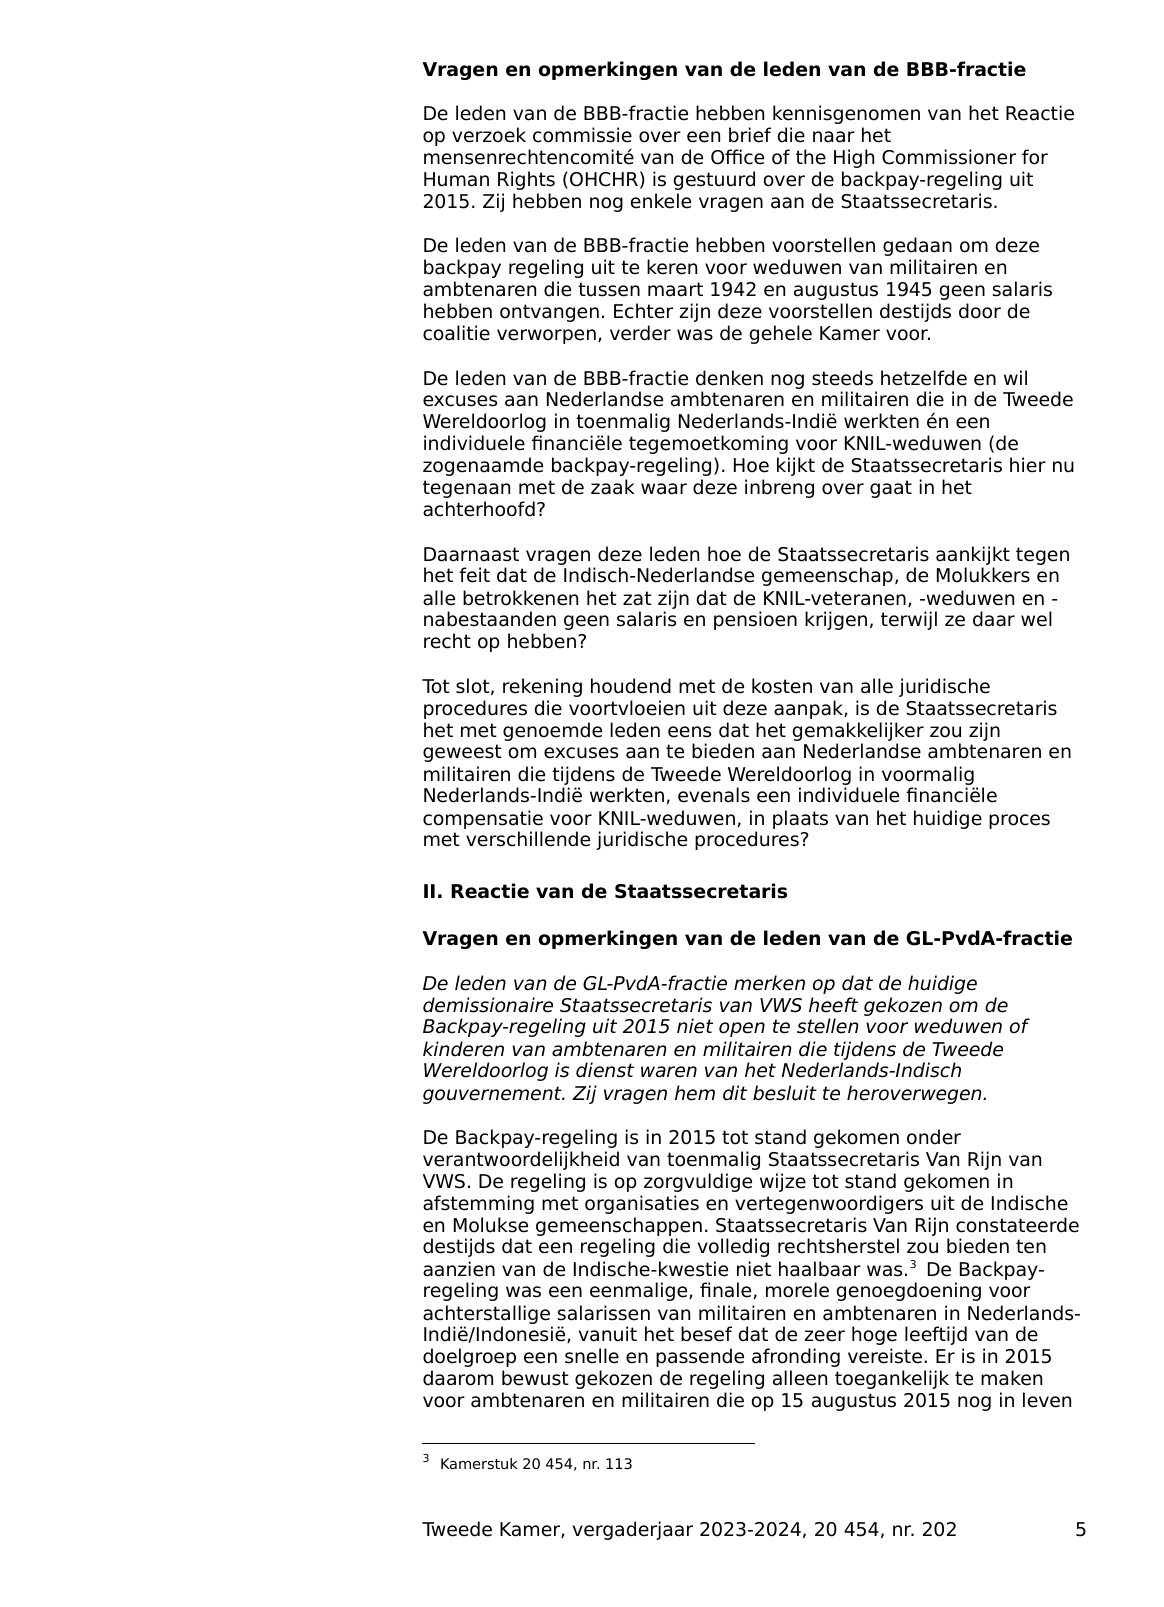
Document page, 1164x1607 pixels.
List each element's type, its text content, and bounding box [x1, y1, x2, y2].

subtitle Vragen en opmerkingen van de leden van de BBB-fractie [422, 59, 1087, 81]
text Kamerstuk 20 454, nr. 113 [422, 1452, 1087, 1474]
text De Backpay-regeling is in 2015 tot stand gekomen onder verantwoordelijkheid van toenmalig Staatssecretaris Van Rijn van VWS. De regeling is op zorgvuldige wijze tot stand gekomen in afstemming met organisaties en vertegenwoordigers uit de Indische en Molukse gemeenschappen. Staatssecretaris Van Rijn constateerde destijds dat een regeling die volledig rechtsherstel zou bieden ten aanzien van de Indische-kwestie niet haalbaar was. De Backpay-regeling was een eenmalige, finale, morele genoegdoening voor achterstallige salarissen van militairen en ambtenaren in Nederlands-Indië/Indonesië, vanuit het besef dat de zeer hoge leeftijd van de doelgroep een snelle en passende afronding vereiste. Er is in 2015 daarom bewust gekozen de regeling alleen toegankelijk te maken voor ambtenaren en militairen die op 15 augustus 2015 nog in leven [422, 1127, 1087, 1412]
text Tot slot, rekening houdend met de kosten van alle juridische procedures die voortvloeien uit deze aanpak, is de Staatssecretaris het met genoemde leden eens dat het gemakkelijker zou zijn geweest om excuses aan te bieden aan Nederlandse ambtenaren en militairen die tijdens de Tweede Wereldoorlog in voormalig Nederlands-Indië werkten, evenals een individuele financiële compensatie voor KNIL-weduwen, in plaats van het huidige proces met verschillende juridische procedures? [422, 676, 1087, 851]
subtitle Vragen en opmerkingen van de leden van de GL-PvdA-fractie [422, 928, 1087, 950]
text De leden van de BBB-fractie hebben voorstellen gedaan om deze backpay regeling uit te keren voor weduwen van militairen en ambtenaren die tussen maart 1942 en augustus 1945 geen salaris hebben ontvangen. Echter zijn deze voorstellen destijds door de coalitie verworpen, verder was de gehele Kamer voor. [422, 235, 1087, 345]
text De leden van de GL-PvdA-fractie merken op dat de huidige demissionaire Staatssecretaris van VWS heeft gekozen om de Backpay-regeling uit 2015 niet open te stellen voor weduwen of kinderen van ambtenaren en militairen die tijdens de Tweede Wereldoorlog is dienst waren van het Nederlands-Indisch gouvernement. Zij vragen hem dit besluit te heroverwegen. [422, 972, 1087, 1104]
text Daarnaast vragen deze leden hoe de Staatssecretaris aankijkt tegen het feit dat de Indisch-Nederlandse gemeenschap, de Molukkers en alle betrokkenen het zat zijn dat de KNIL-veteranen, -weduwen en -nabestaanden geen salaris en pensioen krijgen, terwijl ze daar wel recht op hebben? [422, 543, 1087, 653]
text De leden van de BBB-fractie denken nog steeds hetzelfde en wil excuses aan Nederlandse ambtenaren en militairen die in de Tweede Wereldoorlog in toenmalig Nederlands-Indië werkten én een individuele financiële tegemoetkoming voor KNIL-weduwen (de zogenaamde backpay-regeling). Hoe kijkt de Staatssecretaris hier nu tegenaan met de zaak waar deze inbreng over gaat in het achterhoofd? [422, 367, 1087, 521]
text De leden van de BBB-fractie hebben kennisgenomen van het Reactie op verzoek commissie over een brief die naar het mensenrechtencomité van de Office of the High Commissioner for Human Rights (OHCHR) is gestuurd over de backpay-regeling uit 2015. Zij hebben nog enkele vragen aan de Staatssecretaris. [422, 103, 1087, 213]
subtitle II. Reactie van de Staatssecretaris [422, 881, 1087, 903]
